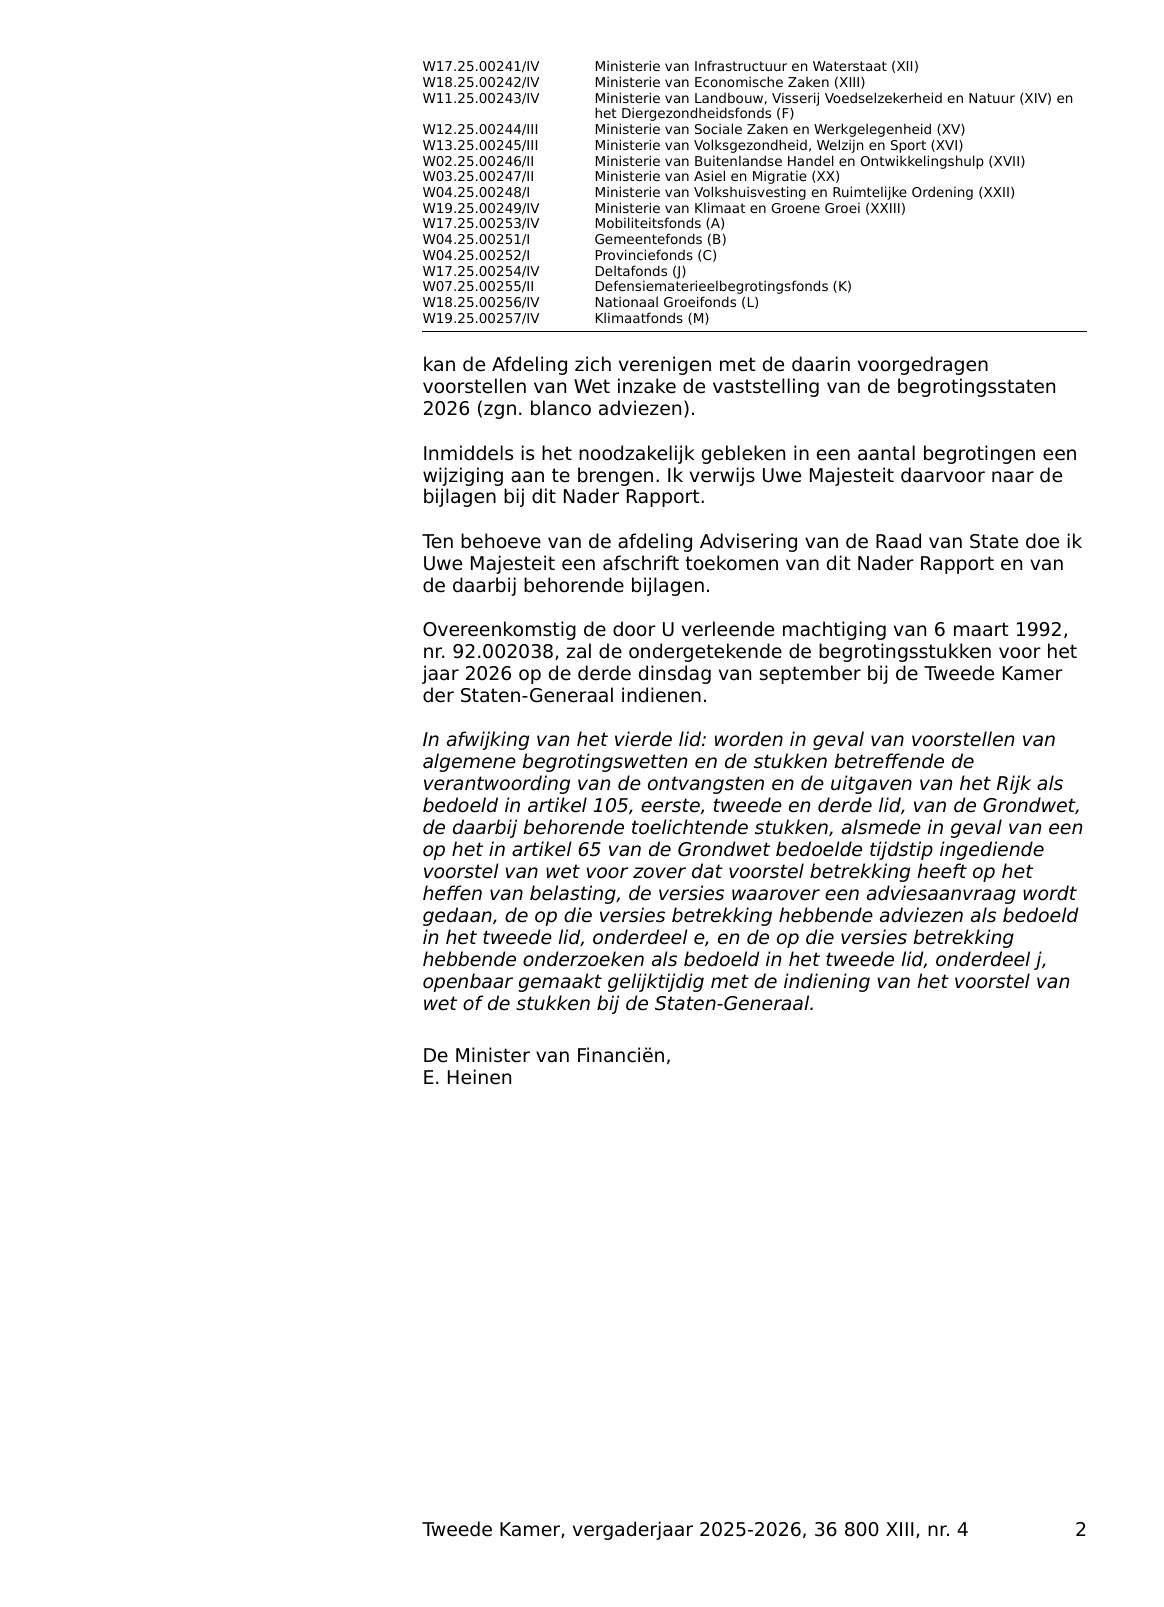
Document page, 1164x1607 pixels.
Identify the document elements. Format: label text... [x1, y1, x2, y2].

table_cell W02.25.00246/II [422, 154, 588, 169]
table_cell Nationaal Groeifonds (L) [588, 295, 1087, 311]
table_cell W18.25.00256/IV [422, 295, 588, 311]
table_cell Ministerie van Infrastructuur en Waterstaat (XII) [588, 59, 1087, 75]
table_cell W11.25.00243/IV [422, 91, 588, 122]
table_cell W17.25.00254/IV [422, 264, 588, 279]
text In afwijking van het vierde lid: worden in geval van voorstellen van algemene begrotingswetten en de stukken betreffende de verantwoording van de ontvangsten en de uitgaven van het Rijk als bedoeld in artikel 105, eerste, tweede en derde lid, van de Grondwet, de daarbij behorende toelichtende stukken, alsmede in geval van een op het in artikel 65 van de Grondwet bedoelde tijdstip ingediende voorstel van wet voor zover dat voorstel betrekking heeft op het heffen van belasting, de versies waarover een adviesaanvraag wordt gedaan, de op die versies betrekking hebbende adviezen als bedoeld in het tweede lid, onderdeel e, en de op die versies betrekking hebbende onderzoeken als bedoeld in het tweede lid, onderdeel j, openbaar gemaakt gelijktijdig met de indiening van het voorstel van wet of de stukken bij de Staten-Generaal. [422, 729, 1087, 1014]
table_cell W04.25.00252/I [422, 248, 588, 263]
text Inmiddels is het noodzakelijk gebleken in een aantal begrotingen een wijziging aan te brengen. Ik verwijs Uwe Majesteit daarvoor naar de bijlagen bij dit Nader Rapport. [422, 442, 1087, 508]
table_cell Ministerie van Sociale Zaken en Werkgelegenheid (XV) [588, 122, 1087, 138]
table_cell Ministerie van Asiel en Migratie (XX) [588, 169, 1087, 185]
table_cell W19.25.00249/IV [422, 201, 588, 216]
table_cell Provinciefonds (C) [588, 248, 1087, 263]
table_cell Gemeentefonds (B) [588, 232, 1087, 248]
table_cell W18.25.00242/IV [422, 75, 588, 91]
table_cell Ministerie van Landbouw, Visserij Voedselzekerheid en Natuur (XIV) en het Diergezondheidsfonds (F) [588, 91, 1087, 122]
text Overeenkomstig de door U verleende machtiging van 6 maart 1992, nr. 92.002038, zal de ondergetekende de begrotingsstukken voor het jaar 2026 op de derde dinsdag van september bij de Tweede Kamer der Staten-Generaal indienen. [422, 619, 1087, 707]
table_cell Ministerie van Volkshuisvesting en Ruimtelijke Ordening (XXII) [588, 185, 1087, 201]
text De Minister van Financiën, E. Heinen [422, 1044, 1087, 1088]
table_cell W17.25.00253/IV [422, 216, 588, 232]
table_cell Mobiliteitsfonds (A) [588, 216, 1087, 232]
table_cell W12.25.00244/III [422, 122, 588, 138]
text Ten behoeve van de afdeling Advisering van de Raad van State doe ik [422, 531, 1087, 553]
table_cell W03.25.00247/II [422, 169, 588, 185]
table_cell Deltafonds (J) [588, 264, 1087, 279]
table_cell W17.25.00241/IV [422, 59, 588, 75]
table_cell W04.25.00248/I [422, 185, 588, 201]
table_cell W13.25.00245/III [422, 138, 588, 153]
table_cell Ministerie van Klimaat en Groene Groei (XXIII) [588, 201, 1087, 216]
table_cell W04.25.00251/I [422, 232, 588, 248]
text Uwe Majesteit een afschrift toekomen van dit Nader Rapport en van de daarbij behorende bijlagen. [422, 553, 1087, 597]
table_cell W19.25.00257/IV [422, 311, 588, 331]
text kan de Afdeling zich verenigen met de daarin voorgedragen voorstellen van Wet inzake de vaststelling van de begrotingsstaten 2026 (zgn. blanco adviezen). [422, 354, 1087, 420]
table_cell Ministerie van Volksgezondheid, Welzijn en Sport (XVI) [588, 138, 1087, 153]
table_cell Ministerie van Buitenlandse Handel en Ontwikkelingshulp (XVII) [588, 154, 1087, 169]
table_cell W07.25.00255/II [422, 279, 588, 295]
table_cell Defensiematerieelbegrotingsfonds (K) [588, 279, 1087, 295]
table_cell Ministerie van Economische Zaken (XIII) [588, 75, 1087, 91]
table_cell Klimaatfonds (M) [588, 311, 1087, 331]
